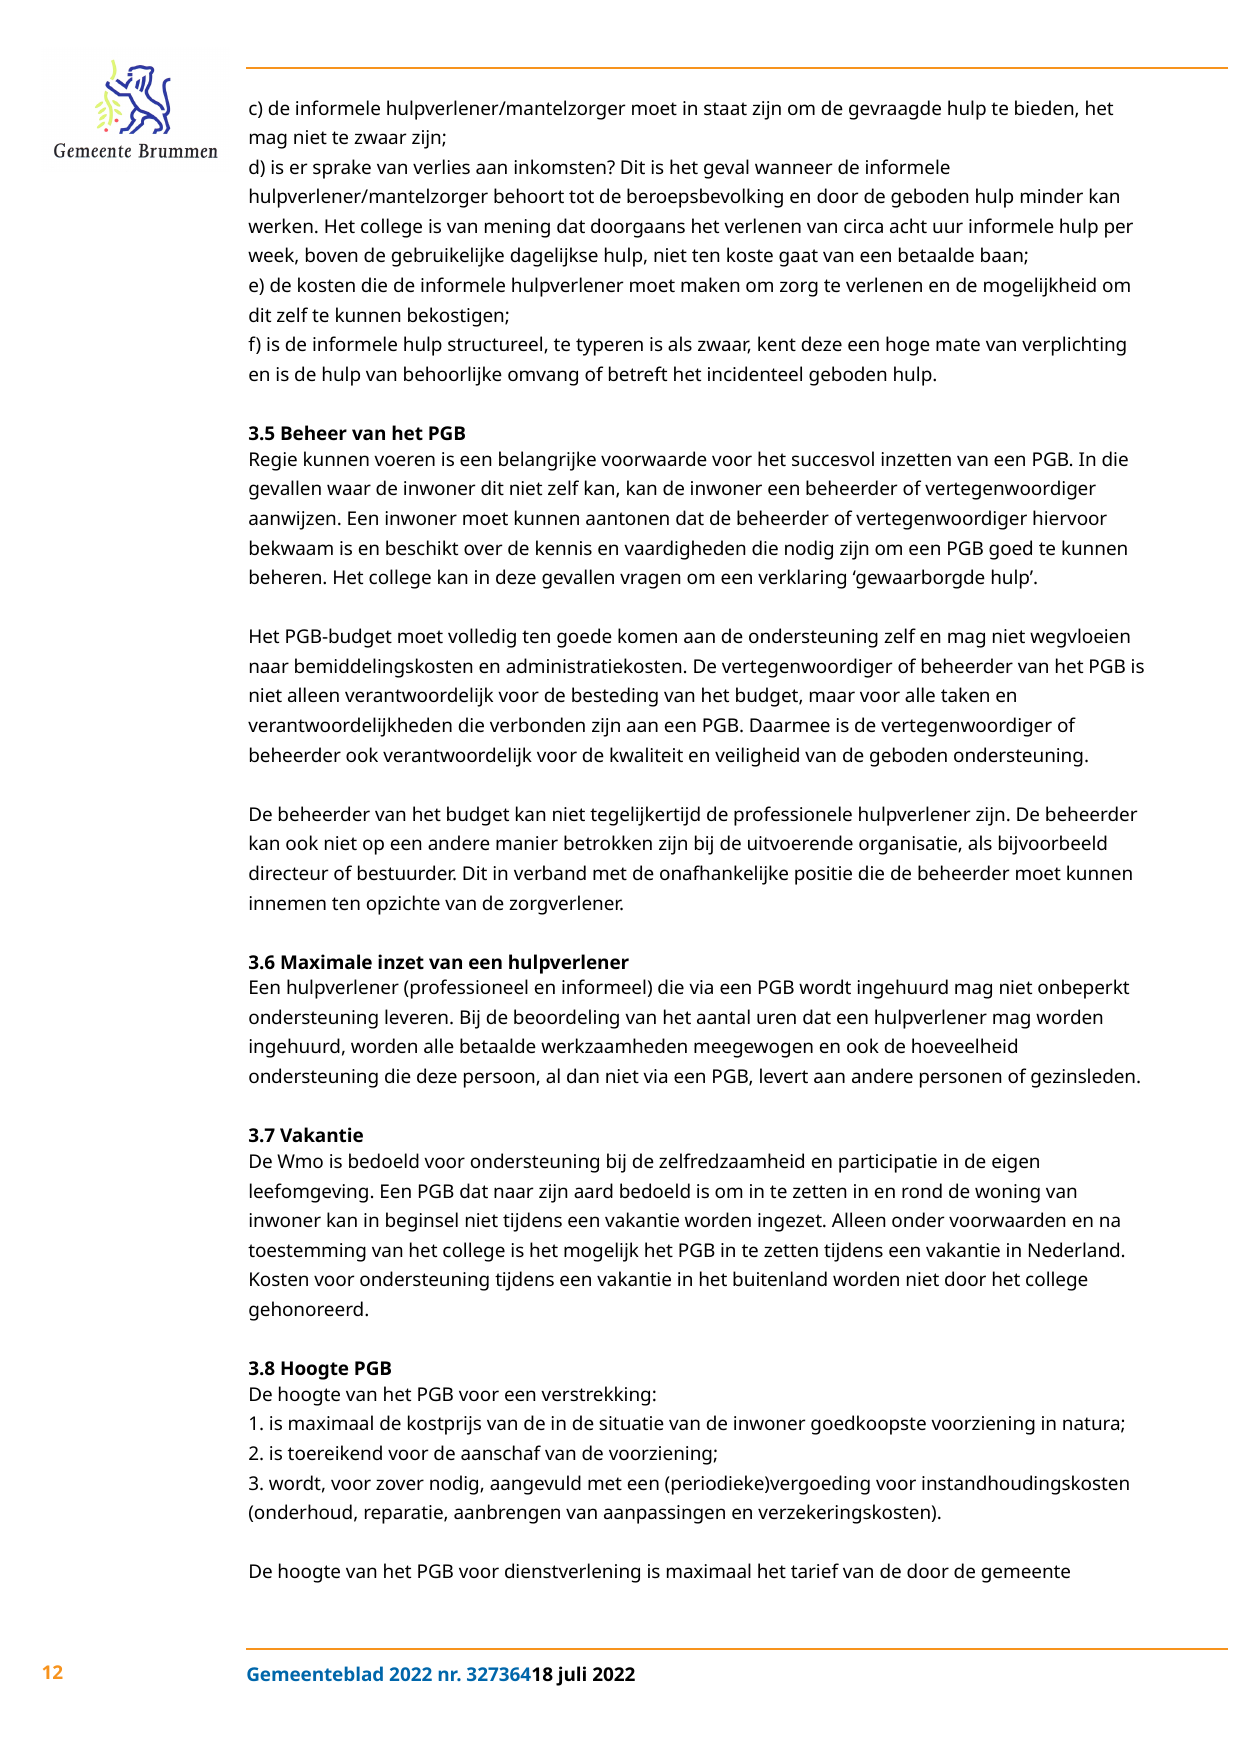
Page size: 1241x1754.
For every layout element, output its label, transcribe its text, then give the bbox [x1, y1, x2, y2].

text Het PGB-budget moet volledig ten goede komen aan de ondersteuning zelf en mag niet wegvloeien naar bemiddelingskosten en administratiekosten. De vertegenwoordiger of beheerder van het PGB is niet alleen verantwoordelijk voor de besteding van het budget, maar voor alle taken en verantwoordelijkheden die verbonden zijn aan een PGB. Daarmee is de vertegenwoordiger of beheerder ook verantwoordelijk voor de kwaliteit en veiligheid van de geboden ondersteuning. [248, 623, 1152, 767]
text c) de informele hulpverlener/mantelzorger moet in staat zijn om de gevraagde hulp te bieden, het mag niet te zwaar zijn; [248, 95, 1152, 150]
text f) is de informele hulp structureel, te typeren is als zwaar, kent deze een hoge mate van verplichting en is de hulp van behoorlijke omvang of betreft het incidenteel geboden hulp. [248, 331, 1152, 387]
picture [41, 47, 231, 172]
text 3. wordt, voor zover nodig, aangevuld met een (periodieke)vergoeding voor instandhoudingskosten (onderhoud, reparatie, aanbrengen van aanpassingen en verzekeringskosten). [248, 1470, 1152, 1525]
text De hoogte van het PGB voor dienstverlening is maximaal het tarief van de door de gemeente [248, 1558, 1152, 1584]
text d) is er sprake van verlies aan inkomsten? Dit is het geval wanneer de informele hulpverlener/mantelzorger behoort tot de beroepsbevolking en door de geboden hulp minder kan werken. Het college is van mening dat doorgaans het verlenen van circa acht uur informele hulp per week, boven de gebruikelijke dagelijkse hulp, niet ten koste gaat van een betaalde baan; [248, 154, 1152, 268]
text Een hulpverlener (professioneel en informeel) die via een PGB wordt ingehuurd mag niet onbeperkt ondersteuning leveren. Bij de beoordeling van het aantal uren dat een hulpverlener mag worden ingehuurd, worden alle betaalde werkzaamheden meegewogen en ook de hoeveelheid ondersteuning die deze persoon, al dan niet via een PGB, levert aan andere personen of gezinsleden. [248, 974, 1152, 1089]
text 3.7 Vakantie [248, 1122, 1152, 1148]
text 3.6 Maximale inzet van een hulpverlener [248, 949, 1152, 974]
text 1. is maximaal de kostprijs van de in de situatie van de inwoner goedkoopste voorziening in natura; [248, 1411, 1152, 1436]
text Regie kunnen voeren is een belangrijke voorwaarde voor het succesvol inzetten van een PGB. In die gevallen waar de inwoner dit niet zelf kan, kan de inwoner een beheerder of vertegenwoordiger aanwijzen. Een inwoner moet kunnen aantonen dat de beheerder of vertegenwoordiger hiervoor bekwaam is en beschikt over de kennis en vaardigheden die nodig zijn om een PGB goed te kunnen beheren. Het college kan in deze gevallen vragen om een verklaring ‘gewaarborgde hulp’. [248, 446, 1152, 590]
text e) de kosten die de informele hulpverlener moet maken om zorg te verlenen en de mogelijkheid om dit zelf te kunnen bekostigen; [248, 272, 1152, 328]
text De beheerder van het budget kan niet tegelijkertijd de professionele hulpverlener zijn. De beheerder kan ook niet op een andere manier betrokken zijn bij de uitvoerende organisatie, als bijvoorbeeld directeur of bestuurder. Dit in verband met de onafhankelijke positie die de beheerder moet kunnen innemen ten opzichte van de zorgverlener. [248, 801, 1152, 915]
text De Wmo is bedoeld voor ondersteuning bij de zelfredzaamheid en participatie in de eigen leefomgeving. Een PGB dat naar zijn aard bedoeld is om in te zetten in en rond de woning van inwoner kan in beginsel niet tijdens een vakantie worden ingezet. Alleen onder voorwaarden en na toestemming van het college is het mogelijk het PGB in te zetten tijdens een vakantie in Nederland. Kosten voor ondersteuning tijdens een vakantie in het buitenland worden niet door het college gehonoreerd. [248, 1148, 1152, 1322]
text 2. is toereikend voor de aanschaf van de voorziening; [248, 1440, 1152, 1466]
text 3.5 Beheer van het PGB [248, 420, 1152, 446]
text De hoogte van het PGB voor een verstrekking: [248, 1381, 1152, 1407]
text 3.8 Hoogte PGB [248, 1355, 1152, 1381]
